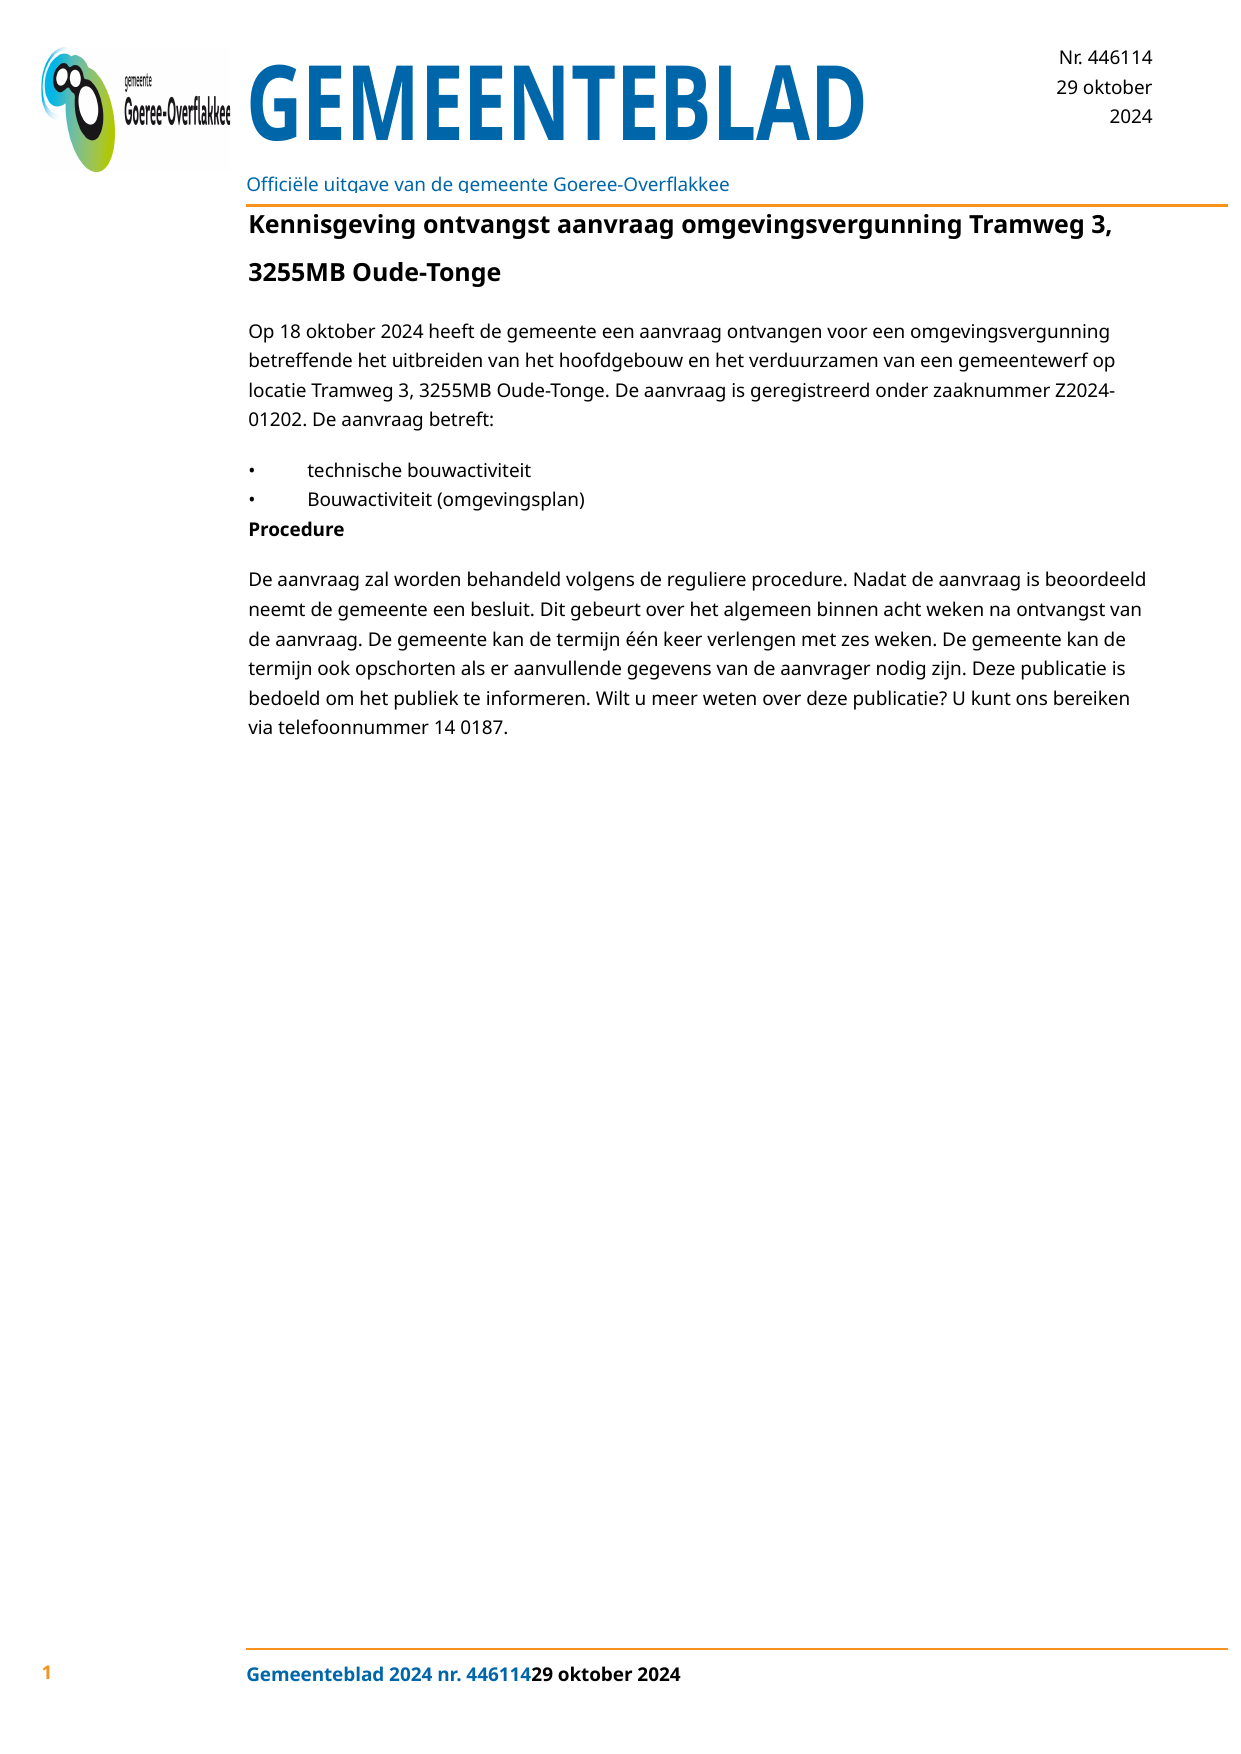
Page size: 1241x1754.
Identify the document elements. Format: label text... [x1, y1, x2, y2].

list technische bouwactiviteit [248, 457, 1152, 483]
text Op 18 oktober 2024 heeft de gemeente een aanvraag ontvangen voor een omgevingsvergunning betreffende het uitbreiden van het hoofdgebouw en het verduurzamen van een gemeentewerf op locatie Tramweg 3, 3255MB Oude-Tonge. De aanvraag is geregistreerd onder zaaknummer Z2024-01202. De aanvraag betreft: [248, 318, 1152, 432]
text Kennisgeving ontvangst aanvraag omgevingsvergunning Tramweg 3, 3255MB Oude-Tonge [248, 207, 1152, 288]
text De aanvraag zal worden behandeld volgens de reguliere procedure. Nadat de aanvraag is beoordeeld neemt de gemeente een besluit. Dit gebeurt over het algemeen binnen acht weken na ontvangst van de aanvraag. De gemeente kan de termijn één keer verlengen met zes weken. De gemeente kan de termijn ook opschorten als er aanvullende gegevens van de aanvrager nodig zijn. Deze publicatie is bedoeld om het publiek te informeren. Wilt u meer weten over deze publicatie? U kunt ons bereiken via telefoonnummer 14 0187. [248, 567, 1152, 740]
picture [41, 47, 231, 172]
text Procedure [248, 516, 1152, 542]
list Bouwactiviteit (omgevingsplan) [248, 487, 1152, 512]
